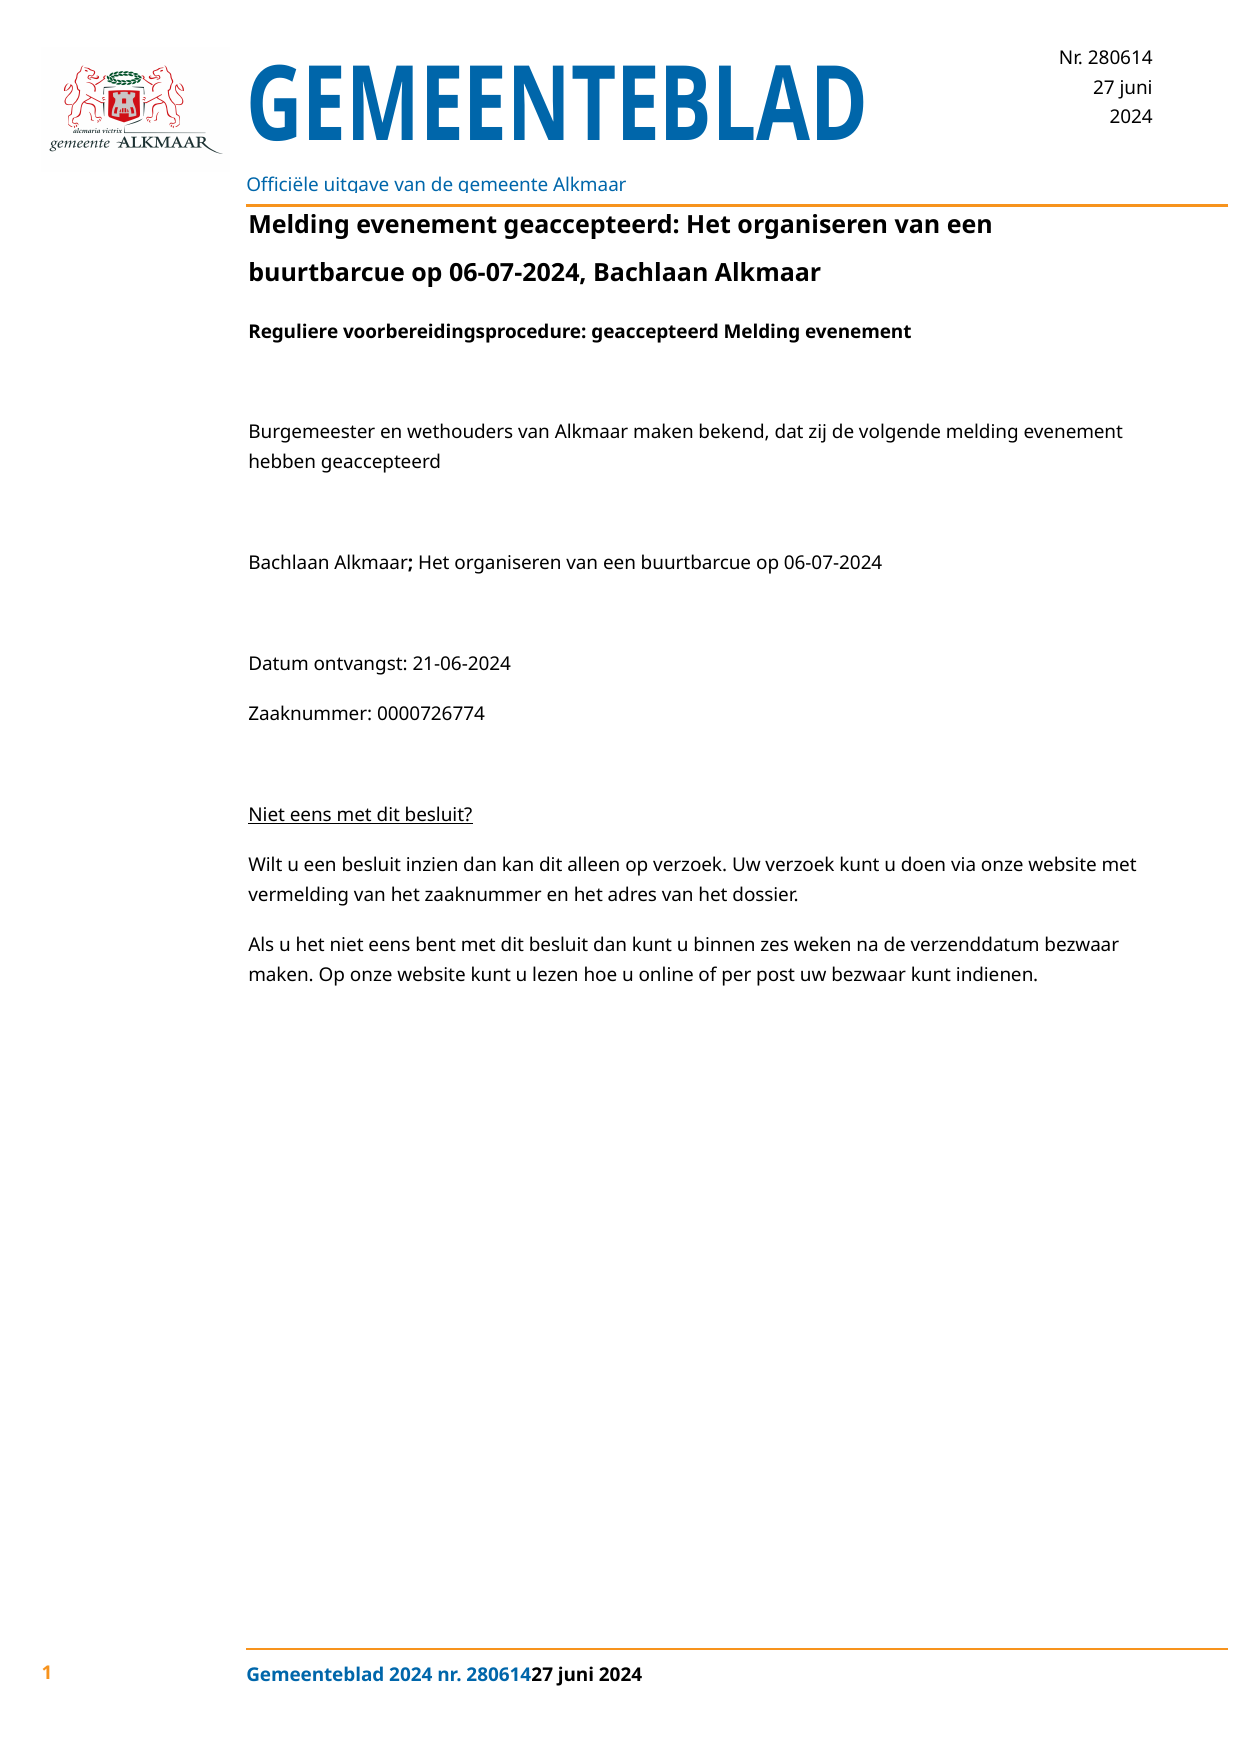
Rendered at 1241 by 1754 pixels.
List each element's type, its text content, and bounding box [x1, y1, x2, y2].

text Zaaknummer: 0000726774 [248, 700, 1152, 726]
text Burgemeester en wethouders van Alkmaar maken bekend, dat zij de volgende melding evenement hebben geaccepteerd [248, 419, 1152, 474]
text Bachlaan Alkmaar; Het organiseren van een buurtbarcue op 06-07-2024 [248, 549, 1152, 575]
text Datum ontvangst: 21-06-2024 [248, 650, 1152, 676]
text Als u het niet eens bent met dit besluit dan kunt u binnen zes weken na de verzenddatum bezwaar maken. Op onze website kunt u lezen hoe u online of per post uw bezwaar kunt indienen. [248, 932, 1152, 987]
picture [41, 47, 231, 172]
text Reguliere voorbereidingsprocedure: geaccepteerd Melding evenement [248, 318, 1152, 344]
text Niet eens met dit besluit? [248, 801, 1152, 827]
text Wilt u een besluit inzien dan kan dit alleen op verzoek. Uw verzoek kunt u doen via onze website met vermelding van het zaaknummer en het adres van het dossier. [248, 852, 1152, 907]
text Melding evenement geaccepteerd: Het organiseren van een buurtbarcue op 06-07-2024, Bachlaan Alkmaar [248, 207, 1152, 288]
